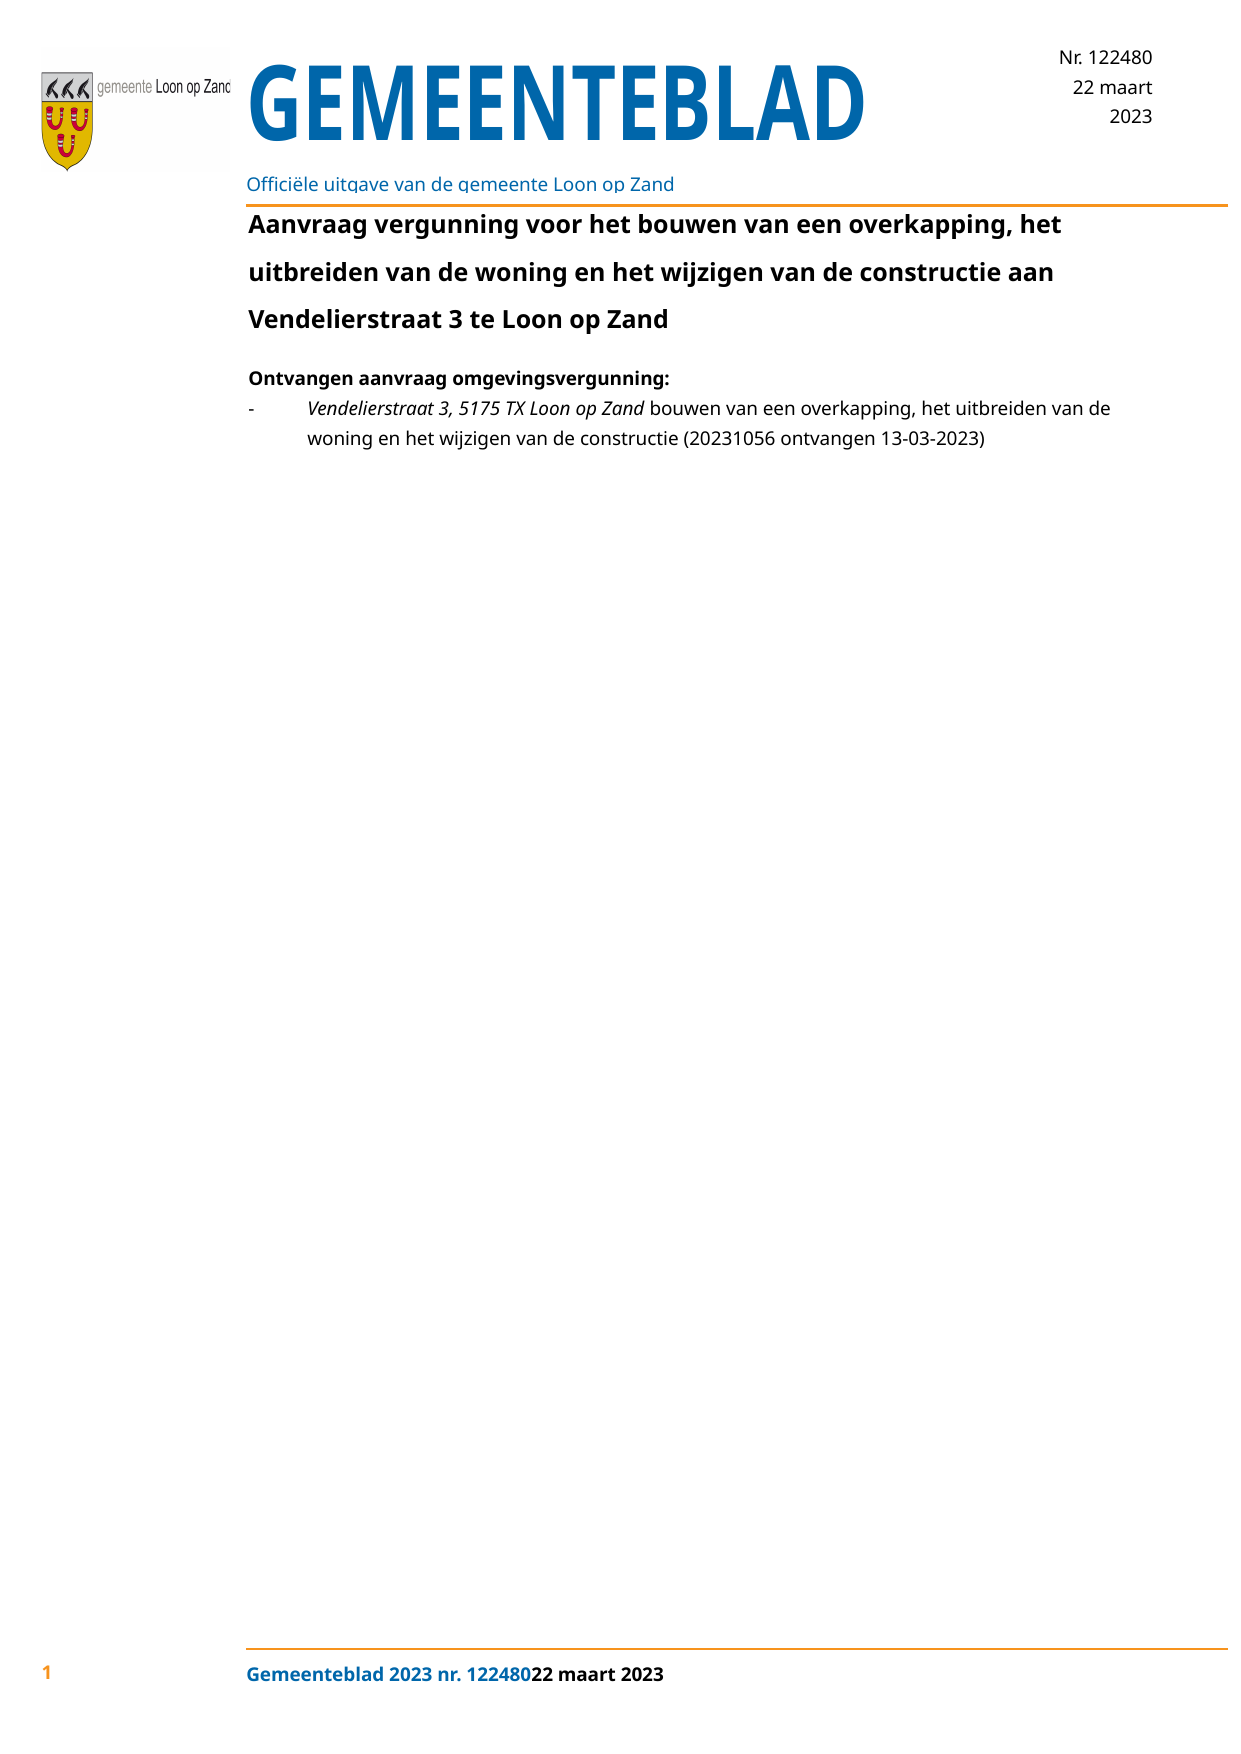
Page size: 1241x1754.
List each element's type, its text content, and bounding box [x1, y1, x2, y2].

text Aanvraag vergunning voor het bouwen van een overkapping, het uitbreiden van de woning en het wijzigen van de constructie aan Vendelierstraat 3 te Loon op Zand [248, 207, 1152, 336]
list Vendelierstraat 3, 5175 TX Loon op Zand bouwen van een overkapping, het uitbreiden van de woning en het wijzigen van de constructie (20231056 ontvangen 13-03-2023) [248, 395, 1152, 450]
text Ontvangen aanvraag omgevingsvergunning: [248, 366, 1152, 391]
picture [41, 47, 231, 172]
